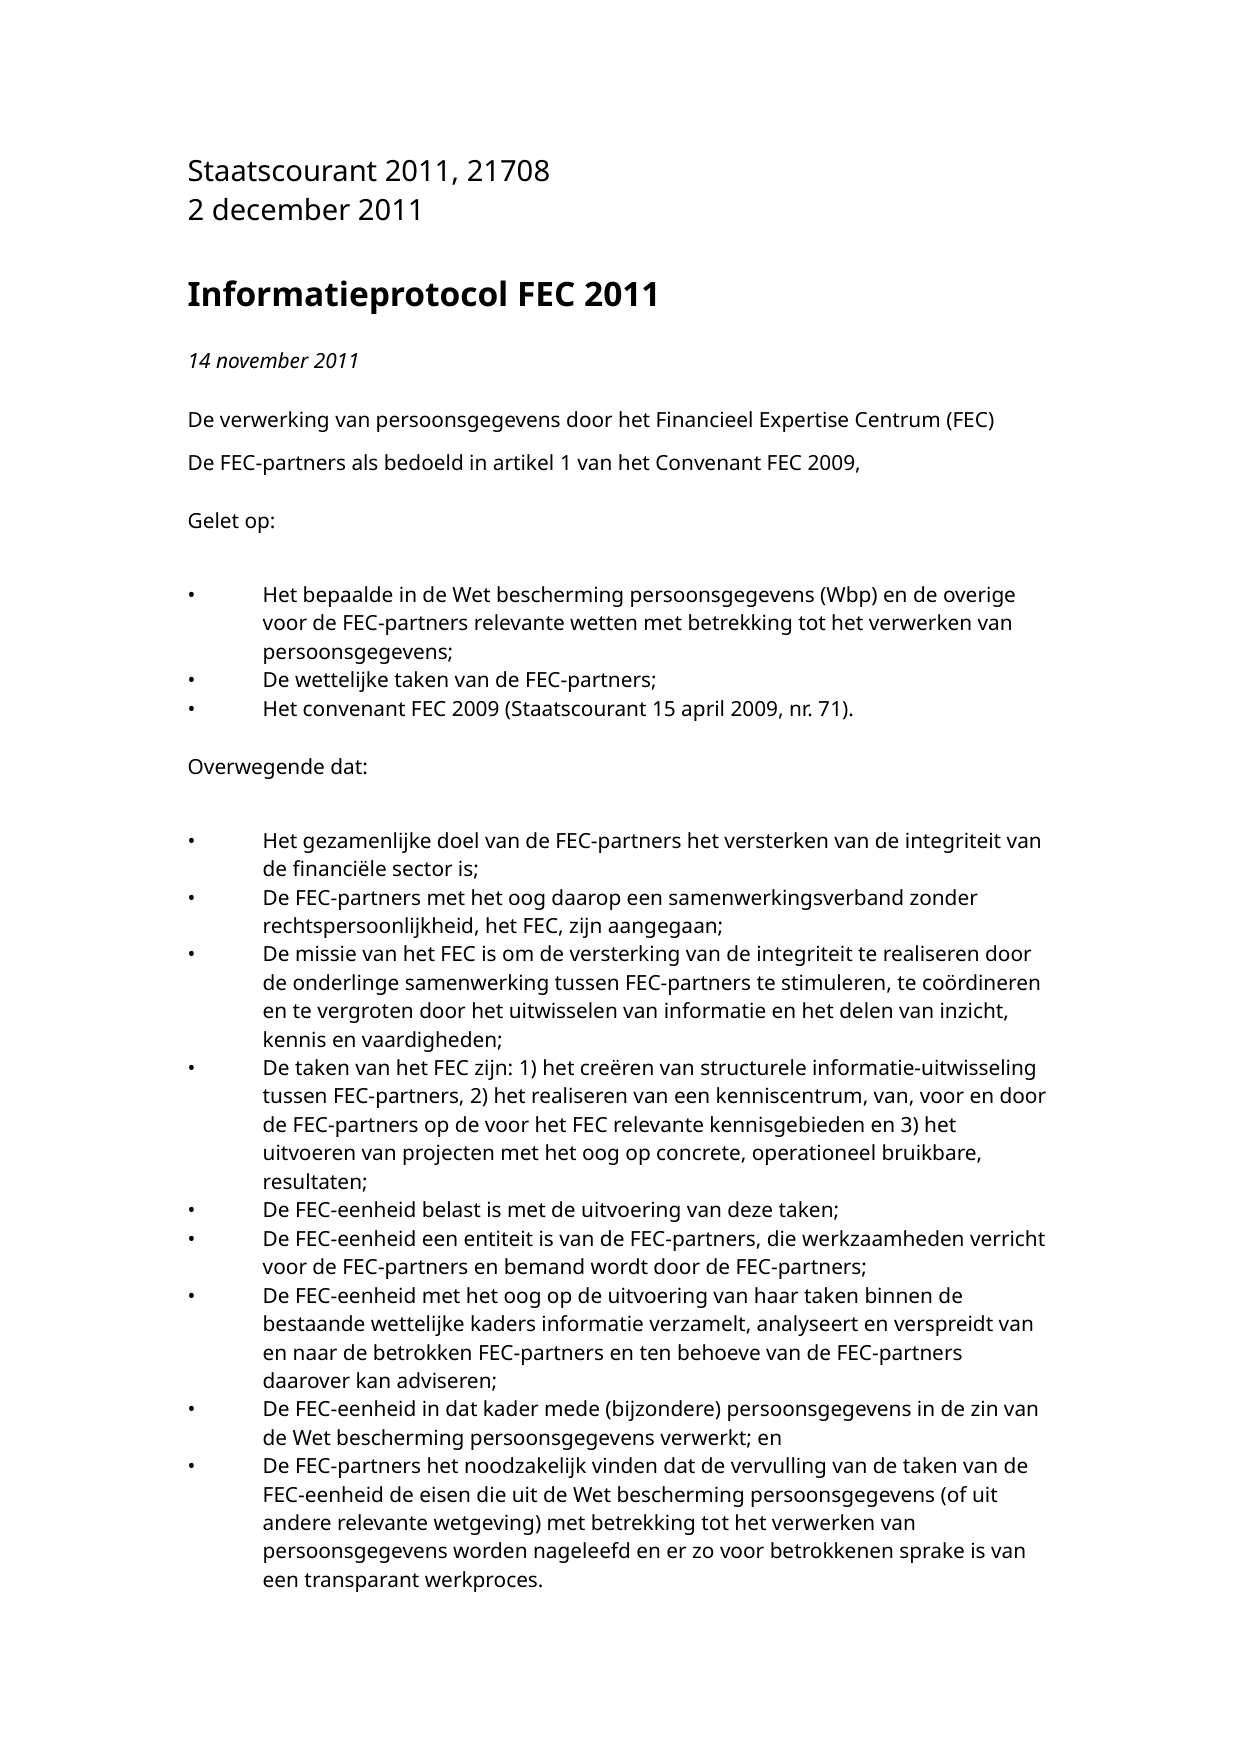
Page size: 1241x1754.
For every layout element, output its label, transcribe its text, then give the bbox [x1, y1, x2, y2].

text 14 november 2011 [187, 346, 1053, 375]
text De FEC-partners als bedoeld in artikel 1 van het Convenant FEC 2009, [187, 448, 1053, 477]
list Het convenant FEC 2009 (Staatscourant 15 april 2009, nr. 71). [187, 694, 1053, 722]
list Het gezamenlijke doel van de FEC-partners het versterken van de integriteit van de financiële sector is; [187, 826, 1053, 883]
list De FEC-eenheid in dat kader mede (bijzondere) persoonsgegevens in de zin van de Wet bescherming persoonsgegevens verwerkt; en [187, 1394, 1053, 1451]
text De verwerking van persoonsgegevens door het Financieel Expertise Centrum (FEC) [187, 405, 1053, 433]
list De FEC-eenheid een entiteit is van de FEC-partners, die werkzaamheden verricht voor de FEC-partners en bemand wordt door de FEC-partners; [187, 1224, 1053, 1281]
text Staatscourant 2011, 21708 [187, 150, 1053, 190]
list De taken van het FEC zijn: 1) het creëren van structurele informatie-uitwisseling tussen FEC-partners, 2) het realiseren van een kenniscentrum, van, voor en door de FEC-partners op de voor het FEC relevante kennisgebieden en 3) het uitvoeren van projecten met het oog op concrete, operationeel bruikbare, resultaten; [187, 1053, 1053, 1195]
subtitle Informatieprotocol FEC 2011 [187, 271, 1053, 316]
text Gelet op: [187, 507, 1053, 535]
list De FEC-partners het noodzakelijk vinden dat de vervulling van de taken van de FEC-eenheid de eisen die uit de Wet bescherming persoonsgegevens (of uit andere relevante wetgeving) met betrekking tot het verwerken van persoonsgegevens worden nageleefd en er zo voor betrokkenen sprake is van een transparant werkproces. [187, 1451, 1053, 1593]
text 2 december 2011 [187, 190, 1053, 229]
list De missie van het FEC is om de versterking van de integriteit te realiseren door de onderlinge samenwerking tussen FEC-partners te stimuleren, te coördineren en te vergroten door het uitwisselen van informatie en het delen van inzicht, kennis en vaardigheden; [187, 939, 1053, 1053]
text Overwegende dat: [187, 752, 1053, 781]
list De FEC-partners met het oog daarop een samenwerkingsverband zonder rechtspersoonlijkheid, het FEC, zijn aangegaan; [187, 883, 1053, 939]
list De FEC-eenheid met het oog op de uitvoering van haar taken binnen de bestaande wettelijke kaders informatie verzamelt, analyseert en verspreidt van en naar de betrokken FEC-partners en ten behoeve van de FEC-partners daarover kan adviseren; [187, 1281, 1053, 1394]
list De wettelijke taken van de FEC-partners; [187, 665, 1053, 694]
list Het bepaalde in de Wet bescherming persoonsgegevens (Wbp) en de overige voor de FEC-partners relevante wetten met betrekking tot het verwerken van persoonsgegevens; [187, 580, 1053, 665]
list De FEC-eenheid belast is met de uitvoering van deze taken; [187, 1195, 1053, 1224]
